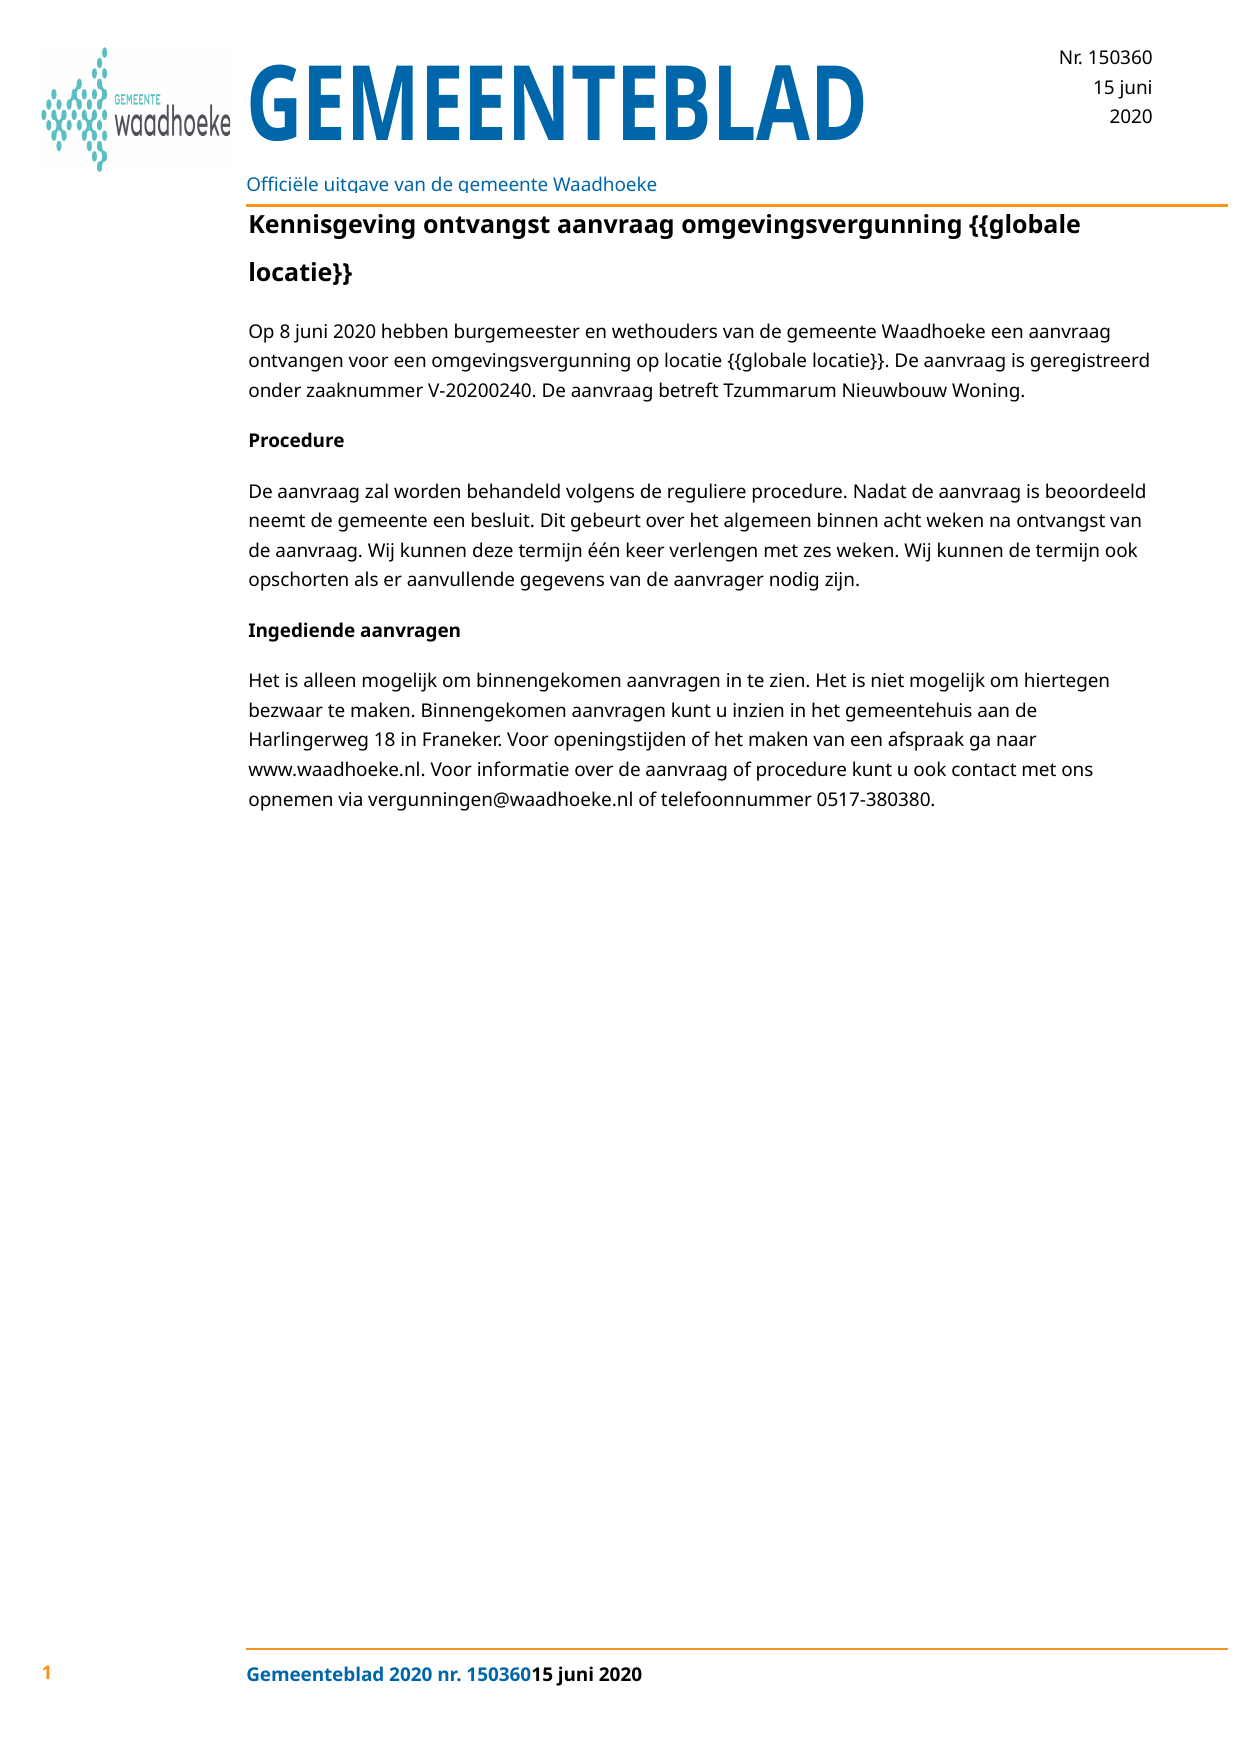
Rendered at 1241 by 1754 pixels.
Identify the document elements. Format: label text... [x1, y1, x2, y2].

text Op 8 juni 2020 hebben burgemeester en wethouders van de gemeente Waadhoeke een aanvraag ontvangen voor een omgevingsvergunning op locatie {{globale locatie}}. De aanvraag is geregistreerd onder zaaknummer V-20200240. De aanvraag betreft Tzummarum Nieuwbouw Woning. [248, 318, 1152, 403]
text Procedure [248, 427, 1152, 453]
picture [41, 47, 231, 172]
text De aanvraag zal worden behandeld volgens de reguliere procedure. Nadat de aanvraag is beoordeeld neemt de gemeente een besluit. Dit gebeurt over het algemeen binnen acht weken na ontvangst van de aanvraag. Wij kunnen deze termijn één keer verlengen met zes weken. Wij kunnen de termijn ook opschorten als er aanvullende gegevens van de aanvrager nodig zijn. [248, 478, 1152, 592]
text Het is alleen mogelijk om binnengekomen aanvragen in te zien. Het is niet mogelijk om hiertegen bezwaar te maken. Binnengekomen aanvragen kunt u inzien in het gemeentehuis aan de Harlingerweg 18 in Franeker. Voor openingstijden of het maken van een afspraak ga naar www.waadhoeke.nl. Voor informatie over de aanvraag of procedure kunt u ook contact met ons opnemen via vergunningen@waadhoeke.nl of telefoonnummer 0517-380380. [248, 667, 1152, 812]
text Kennisgeving ontvangst aanvraag omgevingsvergunning {{globale locatie}} [248, 207, 1152, 288]
text Ingediende aanvragen [248, 617, 1152, 643]
